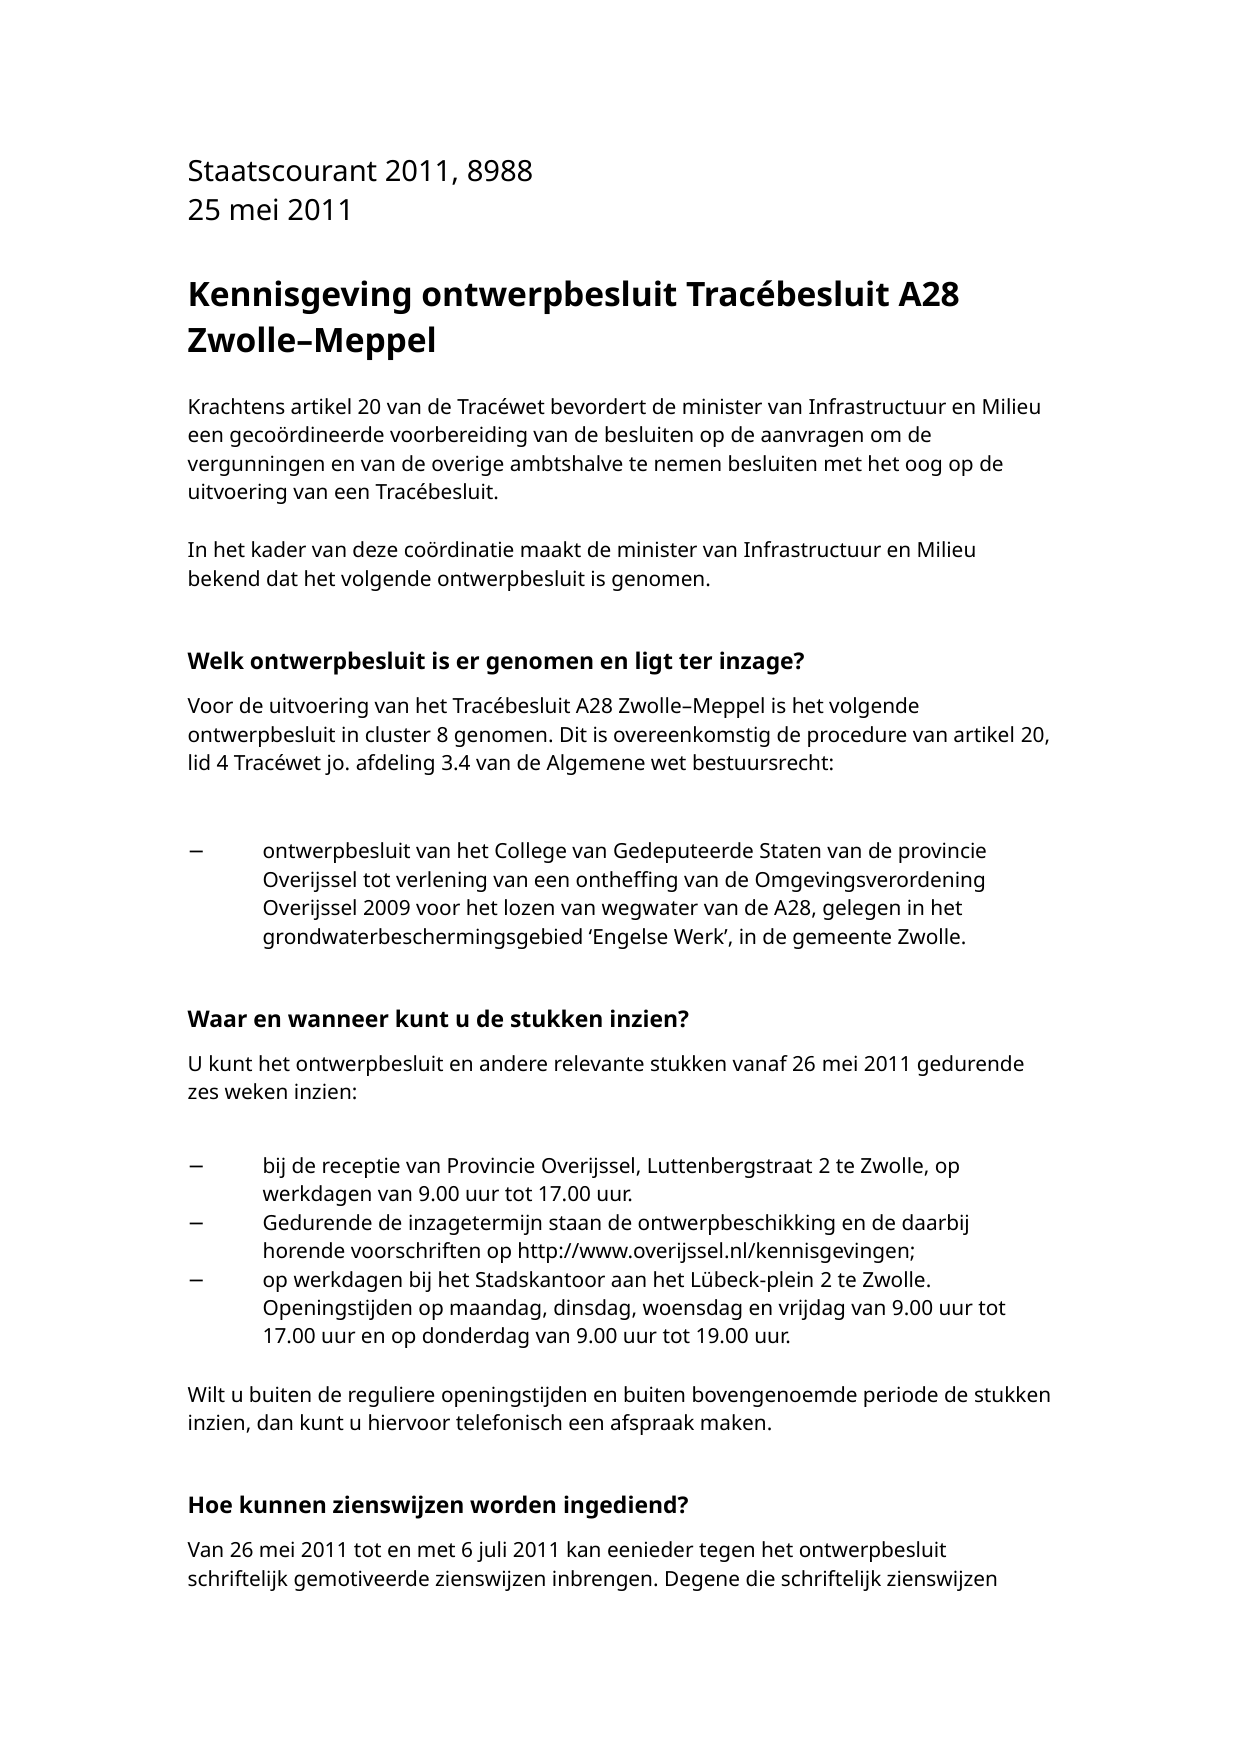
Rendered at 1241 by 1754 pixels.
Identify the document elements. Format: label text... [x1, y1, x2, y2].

subtitle Hoe kunnen zienswijzen worden ingediend? [187, 1489, 1053, 1521]
text 25 mei 2011 [187, 190, 1053, 229]
text Krachtens artikel 20 van de Tracéwet bevordert de minister van Infrastructuur en Milieu een gecoördineerde voorbereiding van de besluiten op de aanvragen om de vergunningen en van de overige ambtshalve te nemen besluiten met het oog op de uitvoering van een Tracébesluit. [187, 392, 1053, 506]
list ontwerpbesluit van het College van Gedeputeerde Staten van de provincie Overijssel tot verlening van een ontheffing van de Omgevingsverordening Overijssel 2009 voor het lozen van wegwater van de A28, gelegen in het grondwaterbeschermingsgebied ‘Engelse Werk’, in de gemeente Zwolle. [187, 837, 1053, 950]
text Voor de uitvoering van het Tracébesluit A28 Zwolle–Meppel is het volgende ontwerpbesluit in cluster 8 genomen. Dit is overeenkomstig de procedure van artikel 20, lid 4 Tracéwet jo. afdeling 3.4 van de Algemene wet bestuursrecht: [187, 691, 1053, 777]
subtitle Kennisgeving ontwerpbesluit Tracébesluit A28 Zwolle–Meppel [187, 271, 1053, 362]
text Van 26 mei 2011 tot en met 6 juli 2011 kan eenieder tegen het ontwerpbesluit schriftelijk gemotiveerde zienswijzen inbrengen. Degene die schriftelijk zienswijzen [187, 1536, 1053, 1592]
text Staatscourant 2011, 8988 [187, 150, 1053, 190]
list Gedurende de inzagetermijn staan de ontwerpbeschikking en de daarbij horende voorschriften op http://www.overijssel.nl/kennisgevingen; [187, 1208, 1053, 1265]
text In het kader van deze coördinatie maakt de minister van Infrastructuur en Milieu bekend dat het volgende ontwerpbesluit is genomen. [187, 536, 1053, 592]
text U kunt het ontwerpbesluit en andere relevante stukken vanaf 26 mei 2011 gedurende zes weken inzien: [187, 1049, 1053, 1106]
list op werkdagen bij het Stadskantoor aan het Lübeck-plein 2 te Zwolle. Openingstijden op maandag, dinsdag, woensdag en vrijdag van 9.00 uur tot 17.00 uur en op donderdag van 9.00 uur tot 19.00 uur. [187, 1265, 1053, 1350]
subtitle Waar en wanneer kunt u de stukken inzien? [187, 1003, 1053, 1034]
subtitle Welk ontwerpbesluit is er genomen en ligt ter inzage? [187, 645, 1053, 676]
text Wilt u buiten de reguliere openingstijden en buiten bovengenoemde periode de stukken inzien, dan kunt u hiervoor telefonisch een afspraak maken. [187, 1380, 1053, 1437]
list bij de receptie van Provincie Overijssel, Luttenbergstraat 2 te Zwolle, op werkdagen van 9.00 uur tot 17.00 uur. [187, 1151, 1053, 1208]
